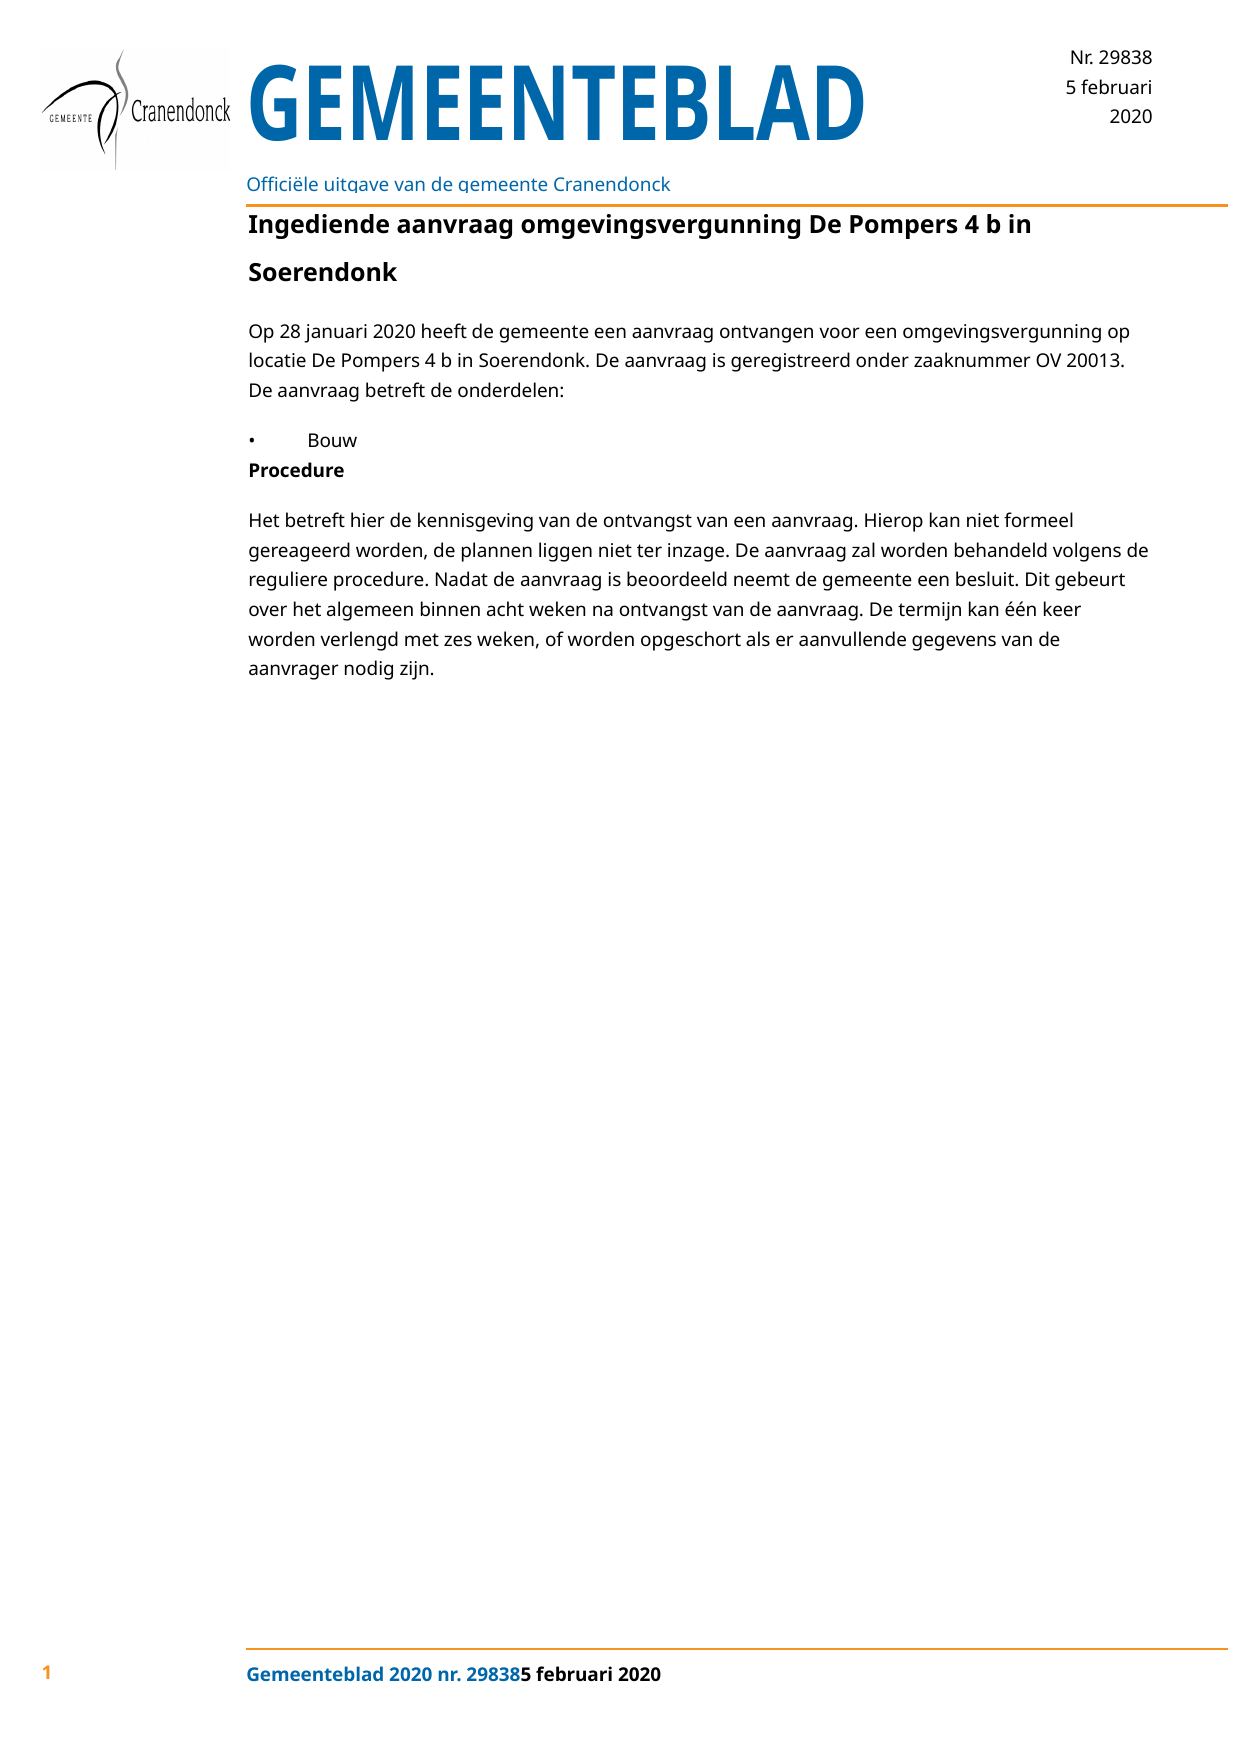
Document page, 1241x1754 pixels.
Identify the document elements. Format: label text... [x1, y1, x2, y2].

text Procedure [248, 457, 1152, 483]
text Op 28 januari 2020 heeft de gemeente een aanvraag ontvangen voor een omgevingsvergunning op locatie De Pompers 4 b in Soerendonk. De aanvraag is geregistreerd onder zaaknummer OV 20013. De aanvraag betreft de onderdelen: [248, 318, 1152, 403]
list Bouw [248, 427, 1152, 453]
text Ingediende aanvraag omgevingsvergunning De Pompers 4 b in Soerendonk [248, 207, 1152, 288]
picture [41, 47, 231, 172]
text Het betreft hier de kennisgeving van de ontvangst van een aanvraag. Hierop kan niet formeel gereageerd worden, de plannen liggen niet ter inzage. De aanvraag zal worden behandeld volgens de reguliere procedure. Nadat de aanvraag is beoordeeld neemt de gemeente een besluit. Dit gebeurt over het algemeen binnen acht weken na ontvangst van de aanvraag. De termijn kan één keer worden verlengd met zes weken, of worden opgeschort als er aanvullende gegevens van de aanvrager nodig zijn. [248, 507, 1152, 681]
